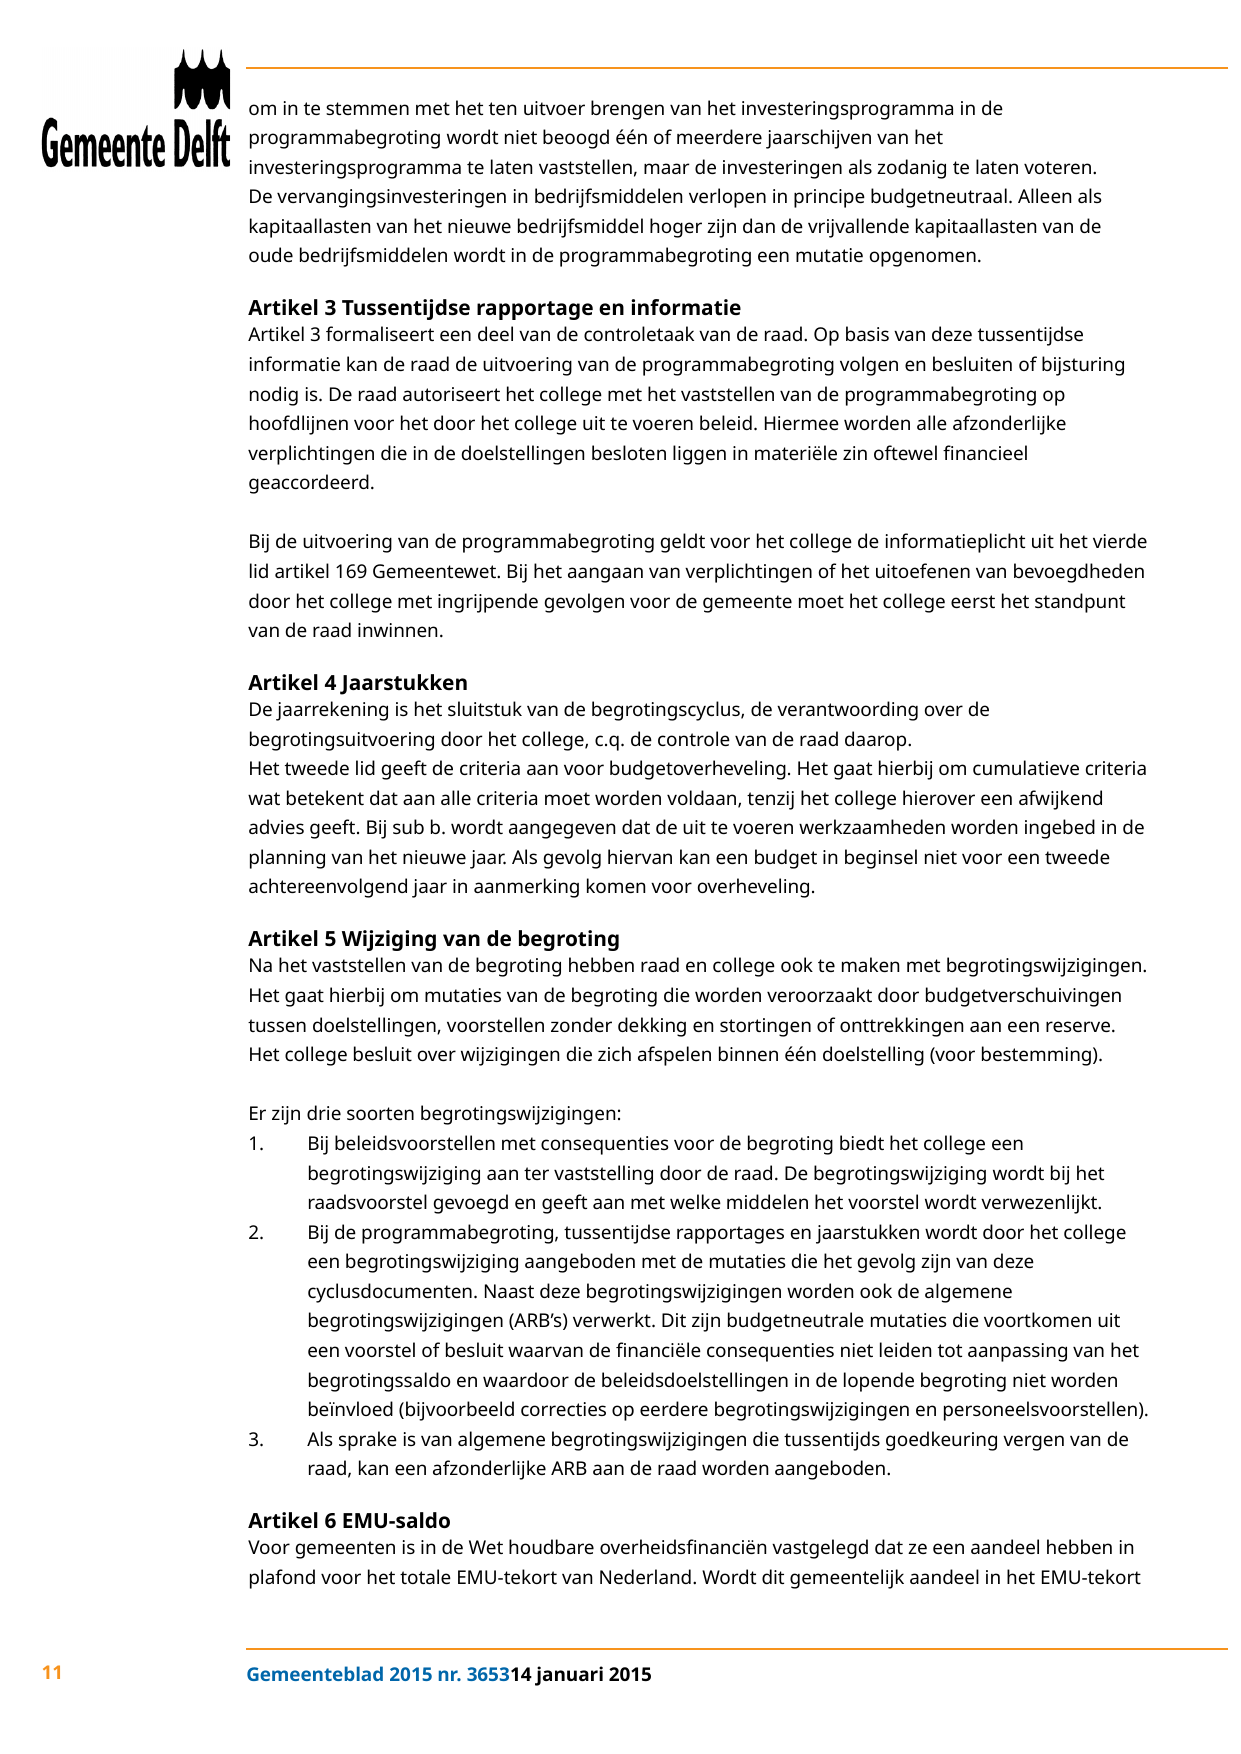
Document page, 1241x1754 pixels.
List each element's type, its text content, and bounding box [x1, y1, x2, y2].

text Er zijn drie soorten begrotingswijzigingen: [248, 1101, 1152, 1126]
list Als sprake is van algemene begrotingswijzigingen die tussentijds goedkeuring vergen van de raad, kan een afzonderlijke ARB aan de raad worden aangeboden. [248, 1426, 1152, 1481]
picture [41, 47, 231, 172]
text De vervangingsinvesteringen in bedrijfsmiddelen verlopen in principe budgetneutraal. Alleen als kapitaallasten van het nieuwe bedrijfsmiddel hoger zijn dan de vrijvallende kapitaallasten van de oude bedrijfsmiddelen wordt in de programmabegroting een mutatie opgenomen. [248, 183, 1152, 268]
text om in te stemmen met het ten uitvoer brengen van het investeringsprogramma in de programmabegroting wordt niet beoogd één of meerdere jaarschijven van het investeringsprogramma te laten vaststellen, maar de investeringen als zodanig te laten voteren. [248, 95, 1152, 180]
text Artikel 6 EMU-saldo [248, 1506, 1152, 1534]
text Artikel 3 formaliseert een deel van de controletaak van de raad. Op basis van deze tussentijdse informatie kan de raad de uitvoering van de programmabegroting volgen en besluiten of bijsturing nodig is. De raad autoriseert het college met het vaststellen van de programmabegroting op hoofdlijnen voor het door het college uit te voeren beleid. Hiermee worden alle afzonderlijke verplichtingen die in de doelstellingen besloten liggen in materiële zin oftewel financieel geaccordeerd. [248, 322, 1152, 495]
text Voor gemeenten is in de Wet houdbare overheidsfinanciën vastgelegd dat ze een aandeel hebben in plafond voor het totale EMU-tekort van Nederland. Wordt dit gemeentelijk aandeel in het EMU-tekort [248, 1534, 1152, 1590]
list Bij de programmabegroting, tussentijdse rapportages en jaarstukken wordt door het college een begrotingswijziging aangeboden met de mutaties die het gevolg zijn van deze cyclusdocumenten. Naast deze begrotingswijzigingen worden ook de algemene begrotingswijzigingen (ARB’s) verwerkt. Dit zijn budgetneutrale mutaties die voortkomen uit een voorstel of besluit waarvan de financiële consequenties niet leiden tot aanpassing van het begrotingssaldo en waardoor de beleidsdoelstellingen in de lopende begroting niet worden beïnvloed (bijvoorbeeld correcties op eerdere begrotingswijzigingen en personeelsvoorstellen). [248, 1219, 1152, 1422]
text Artikel 5 Wijziging van de begroting [248, 924, 1152, 953]
text Artikel 3 Tussentijdse rapportage en informatie [248, 293, 1152, 322]
text Artikel 4 Jaarstukken [248, 668, 1152, 696]
text De jaarrekening is het sluitstuk van de begrotingscyclus, de verantwoording over de begrotingsuitvoering door het college, c.q. de controle van de raad daarop. [248, 696, 1152, 752]
list Bij beleidsvoorstellen met consequenties voor de begroting biedt het college een begrotingswijziging aan ter vaststelling door de raad. De begrotingswijziging wordt bij het raadsvoorstel gevoegd en geeft aan met welke middelen het voorstel wordt verwezenlijkt. [248, 1130, 1152, 1215]
text Bij de uitvoering van de programmabegroting geldt voor het college de informatieplicht uit het vierde lid artikel 169 Gemeentewet. Bij het aangaan van verplichtingen of het uitoefenen van bevoegdheden door het college met ingrijpende gevolgen voor de gemeente moet het college eerst het standpunt van de raad inwinnen. [248, 529, 1152, 643]
text Na het vaststellen van de begroting hebben raad en college ook te maken met begrotingswijzigingen. Het gaat hierbij om mutaties van de begroting die worden veroorzaakt door budgetverschuivingen tussen doelstellingen, voorstellen zonder dekking en stortingen of onttrekkingen aan een reserve. Het college besluit over wijzigingen die zich afspelen binnen één doelstelling (voor bestemming). [248, 953, 1152, 1067]
text Het tweede lid geeft de criteria aan voor budgetoverheveling. Het gaat hierbij om cumulatieve criteria wat betekent dat aan alle criteria moet worden voldaan, tenzij het college hierover een afwijkend advies geeft. Bij sub b. wordt aangegeven dat de uit te voeren werkzaamheden worden ingebed in de planning van het nieuwe jaar. Als gevolg hiervan kan een budget in beginsel niet voor een tweede achtereenvolgend jaar in aanmerking komen voor overheveling. [248, 755, 1152, 899]
